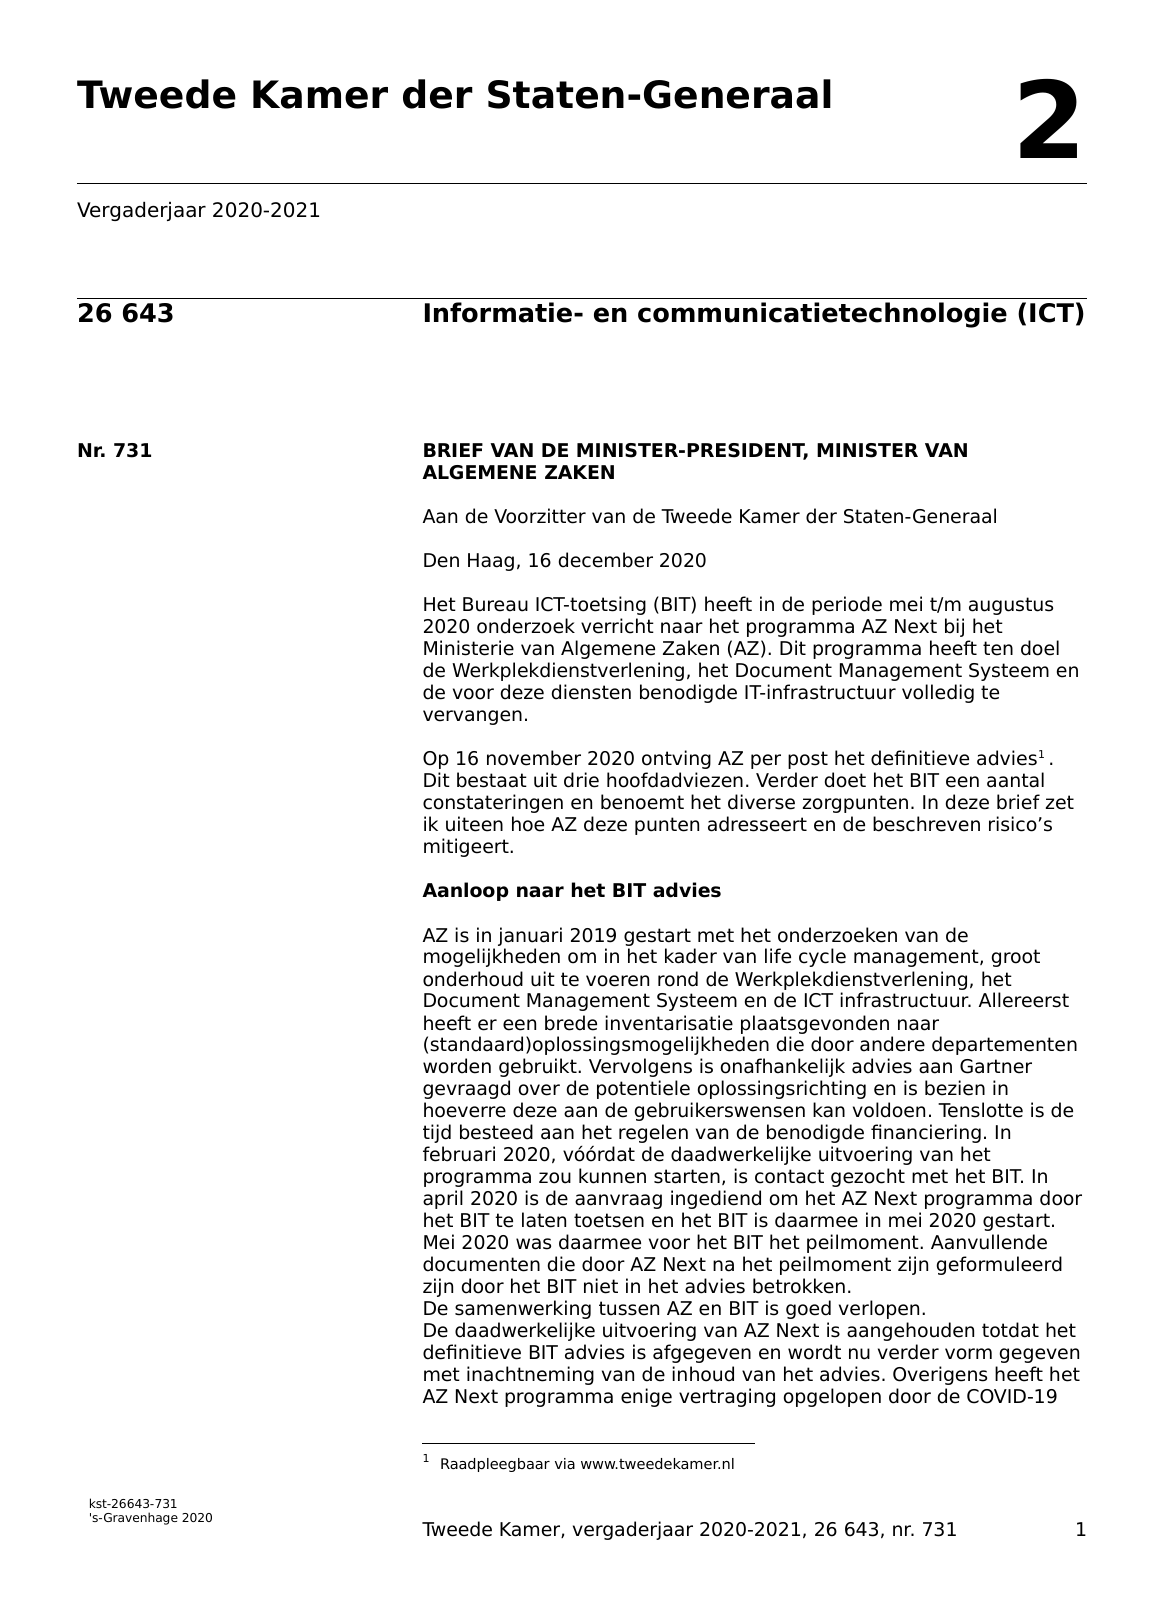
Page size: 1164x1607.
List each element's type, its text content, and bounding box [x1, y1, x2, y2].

table_header Tweede Kamer der Staten-Generaal [77, 59, 886, 183]
table_cell Vergaderjaar 2020-2021 [77, 184, 1087, 298]
text Het Bureau ICT-toetsing (BIT) heeft in de periode mei t/m augustus 2020 onderzoek verricht naar het programma AZ Next bij het Ministerie van Algemene Zaken (AZ). Dit programma heeft ten doel de Werkplekdienstverlening, het Document Management Systeem en de voor deze diensten benodigde IT-infrastructuur volledig te vervangen. [422, 594, 1087, 726]
subtitle 26 643 Informatie- en communicatietechnologie (ICT) [77, 299, 1087, 329]
text De daadwerkelijke uitvoering van AZ Next is aangehouden totdat het definitieve BIT advies is afgegeven en wordt nu verder vorm gegeven met inachtneming van de inhoud van het advies. Overigens heeft het AZ Next programma enige vertraging opgelopen door de COVID-19 [422, 1320, 1087, 1408]
table_header 2 [886, 59, 1087, 183]
text Aan de Voorzitter van de Tweede Kamer der Staten-Generaal [422, 506, 1087, 528]
text Den Haag, 16 december 2020 [422, 550, 1087, 572]
text AZ is in januari 2019 gestart met het onderzoeken van de mogelijkheden om in het kader van life cycle management, groot onderhoud uit te voeren rond de Werkplekdienstverlening, het Document Management Systeem en de ICT infrastructuur. Allereerst heeft er een brede inventarisatie plaatsgevonden naar (standaard)oplossingsmogelijkheden die door andere departementen worden gebruikt. Vervolgens is onafhankelijk advies aan Gartner gevraagd over de potentiele oplossingsrichting en is bezien in hoeverre deze aan de gebruikerswensen kan voldoen. Tenslotte is de tijd besteed aan het regelen van de benodigde financiering. In februari 2020, vóórdat de daadwerkelijke uitvoering van het programma zou kunnen starten, is contact gezocht met het BIT. In april 2020 is de aanvraag ingediend om het AZ Next programma door het BIT te laten toetsen en het BIT is daarmee in mei 2020 gestart. Mei 2020 was daarmee voor het BIT het peilmoment. Aanvullende documenten die door AZ Next na het peilmoment zijn geformuleerd zijn door het BIT niet in het advies betrokken. [422, 924, 1087, 1298]
text 's-Gravenhage 2020 [88, 1511, 323, 1525]
text kst-26643-731 [88, 1497, 323, 1511]
subtitle Aanloop naar het BIT advies [422, 880, 1087, 902]
text De samenwerking tussen AZ en BIT is goed verlopen. [422, 1298, 1087, 1320]
text Raadpleegbaar via www.tweedekamer.nl [422, 1452, 1087, 1474]
text Op 16 november 2020 ontving AZ per post het definitieve advies. Dit bestaat uit drie hoofdadviezen. Verder doet het BIT een aantal constateringen en benoemt het diverse zorgpunten. In deze brief zet ik uiteen hoe AZ deze punten adresseert en de beschreven risico’s mitigeert. [422, 748, 1087, 858]
subtitle Nr. 731 BRIEF VAN DE MINISTER-PRESIDENT, MINISTER VAN ALGEMENE ZAKEN [77, 440, 1087, 484]
